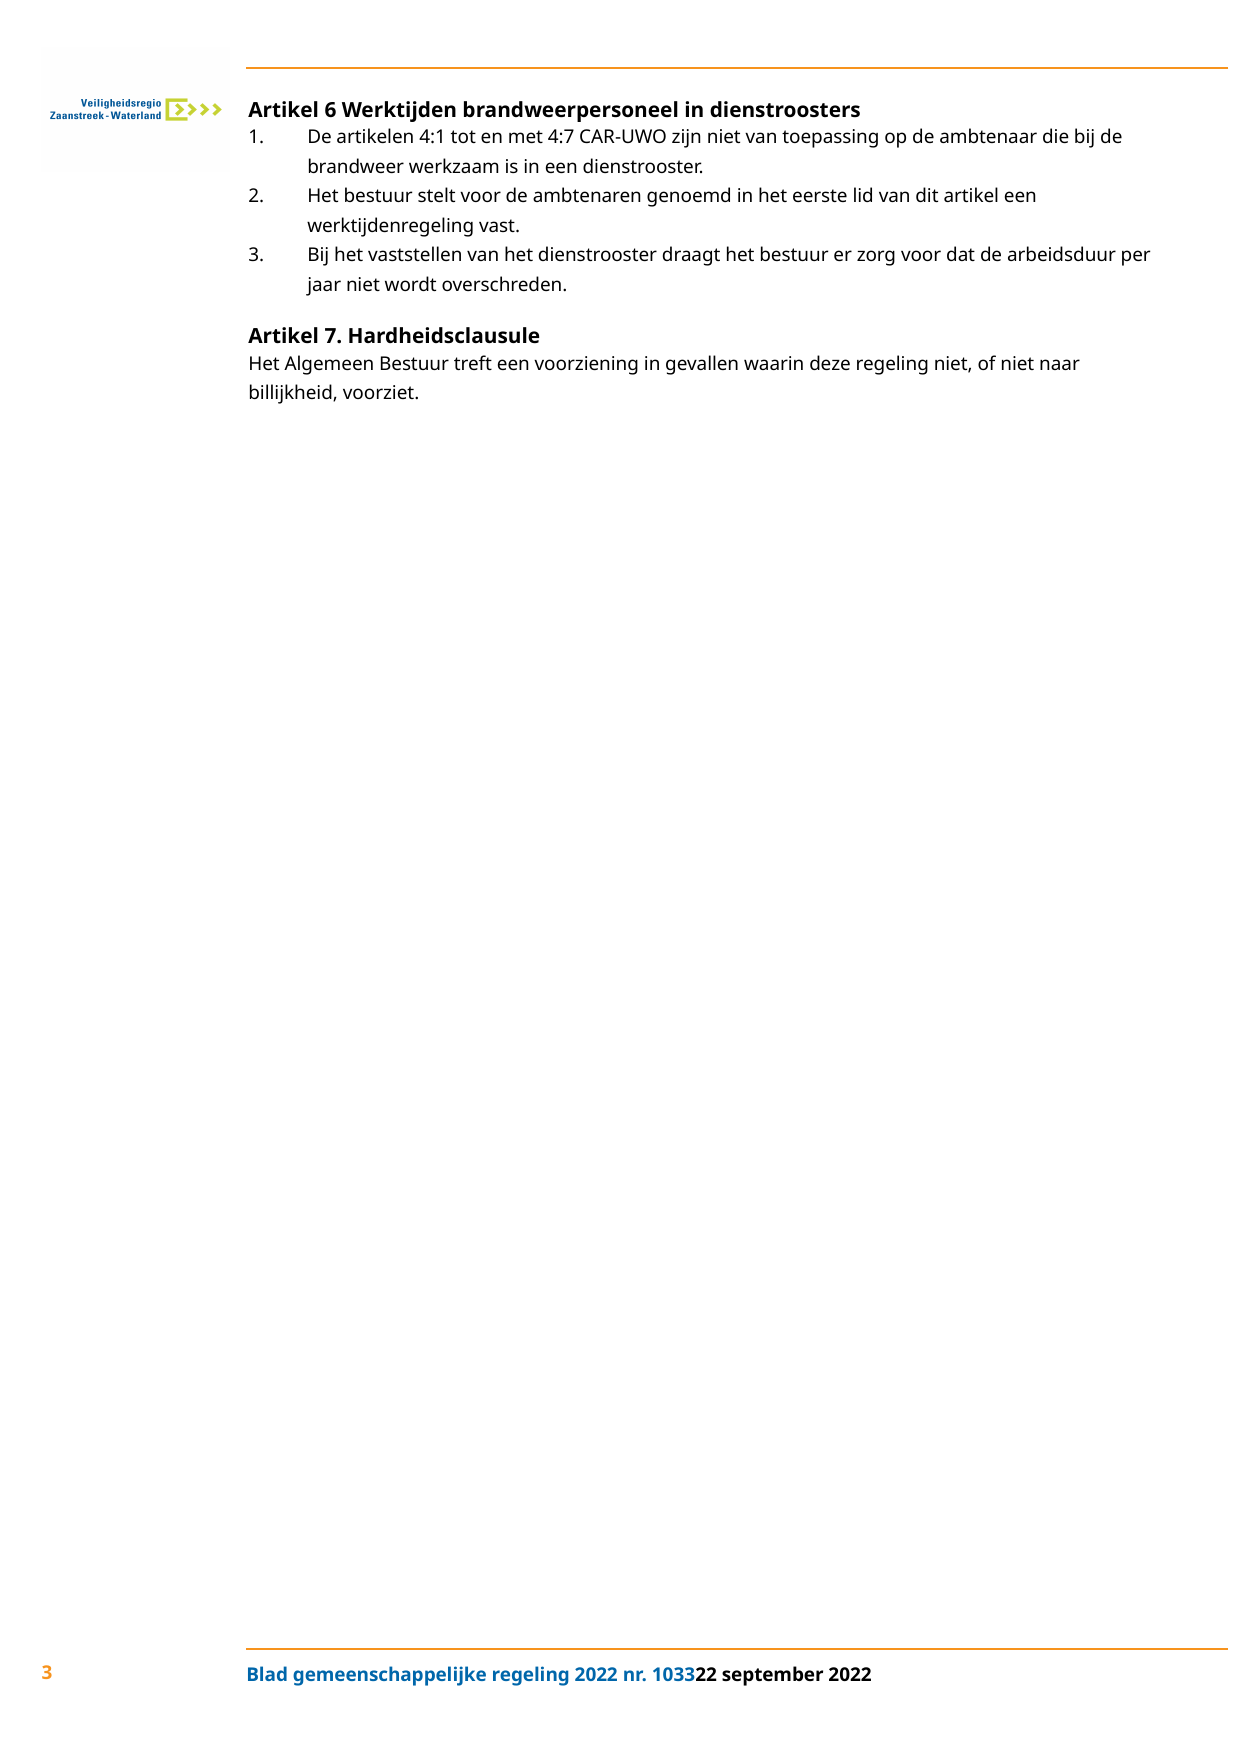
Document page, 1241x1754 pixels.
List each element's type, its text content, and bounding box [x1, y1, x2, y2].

text Het Algemeen Bestuur treft een voorziening in gevallen waarin deze regeling niet, of niet naar billijkheid, voorziet. [248, 350, 1152, 405]
list Bij het vaststellen van het dienstrooster draagt het bestuur er zorg voor dat de arbeidsduur per jaar niet wordt overschreden. [248, 242, 1152, 297]
list Het bestuur stelt voor de ambtenaren genoemd in het eerste lid van dit artikel een werktijdenregeling vast. [248, 182, 1152, 238]
text Artikel 7. Hardheidsclausule [248, 322, 1152, 350]
text Artikel 6 Werktijden brandweerpersoneel in dienstroosters [248, 95, 1152, 123]
list De artikelen 4:1 tot en met 4:7 CAR-UWO zijn niet van toepassing op de ambtenaar die bij de brandweer werkzaam is in een dienstrooster. [248, 123, 1152, 178]
picture [41, 47, 231, 172]
